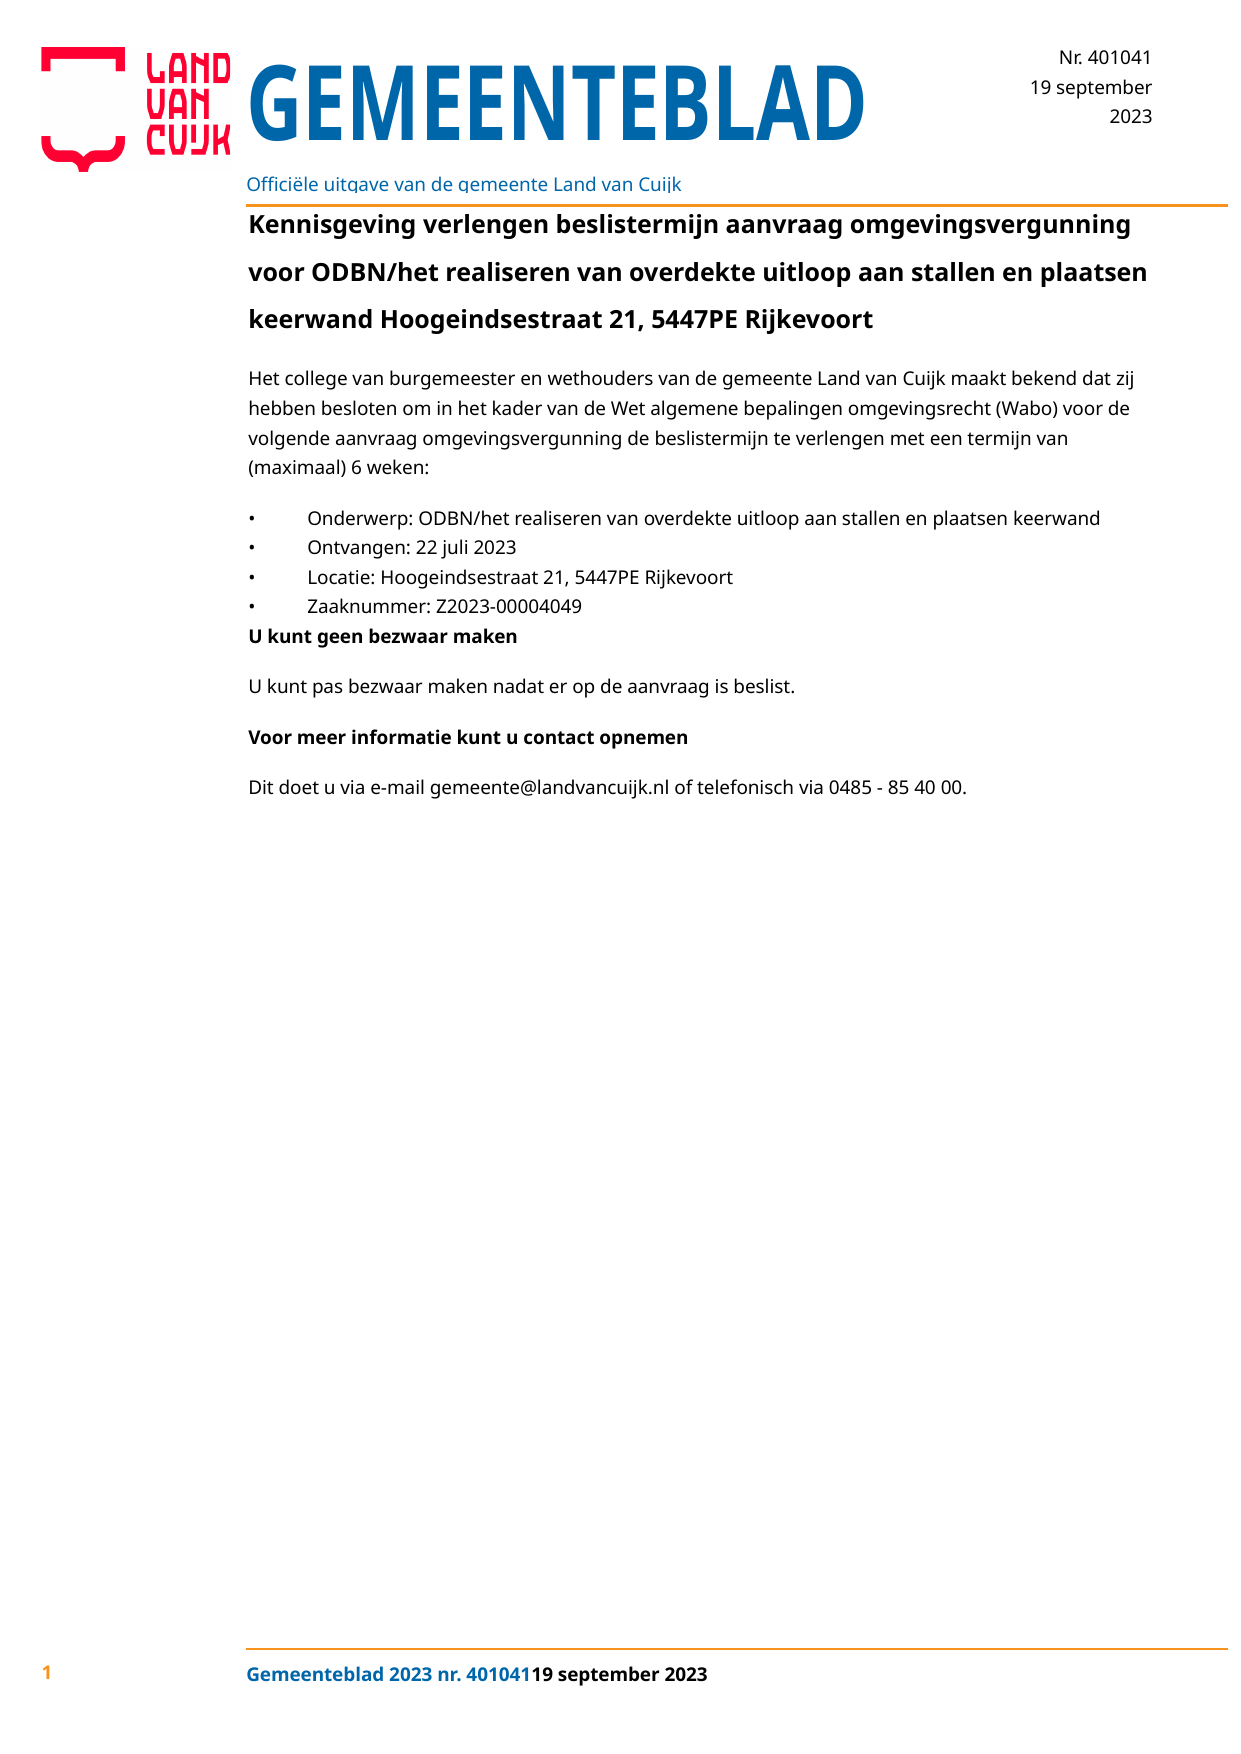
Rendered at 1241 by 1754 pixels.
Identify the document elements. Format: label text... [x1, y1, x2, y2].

picture [41, 47, 231, 172]
text Het college van burgemeester en wethouders van de gemeente Land van Cuijk maakt bekend dat zij hebben besloten om in het kader van de Wet algemene bepalingen omgevingsrecht (Wabo) voor de volgende aanvraag omgevingsvergunning de beslistermijn te verlengen met een termijn van (maximaal) 6 weken: [248, 366, 1152, 480]
text Dit doet u via e-mail gemeente@landvancuijk.nl of telefonisch via 0485 - 85 40 00. [248, 774, 1152, 800]
list Zaaknummer: Z2023-00004049 [248, 593, 1152, 619]
text U kunt pas bezwaar maken nadat er op de aanvraag is beslist. [248, 673, 1152, 699]
list Onderwerp: ODBN/het realiseren van overdekte uitloop aan stallen en plaatsen keerwand [248, 505, 1152, 530]
list Ontvangen: 22 juli 2023 [248, 534, 1152, 560]
text U kunt geen bezwaar maken [248, 623, 1152, 649]
text Voor meer informatie kunt u contact opnemen [248, 724, 1152, 749]
text Kennisgeving verlengen beslistermijn aanvraag omgevingsvergunning voor ODBN/het realiseren van overdekte uitloop aan stallen en plaatsen keerwand Hoogeindsestraat 21, 5447PE Rijkevoort [248, 207, 1152, 336]
list Locatie: Hoogeindsestraat 21, 5447PE Rijkevoort [248, 564, 1152, 589]
